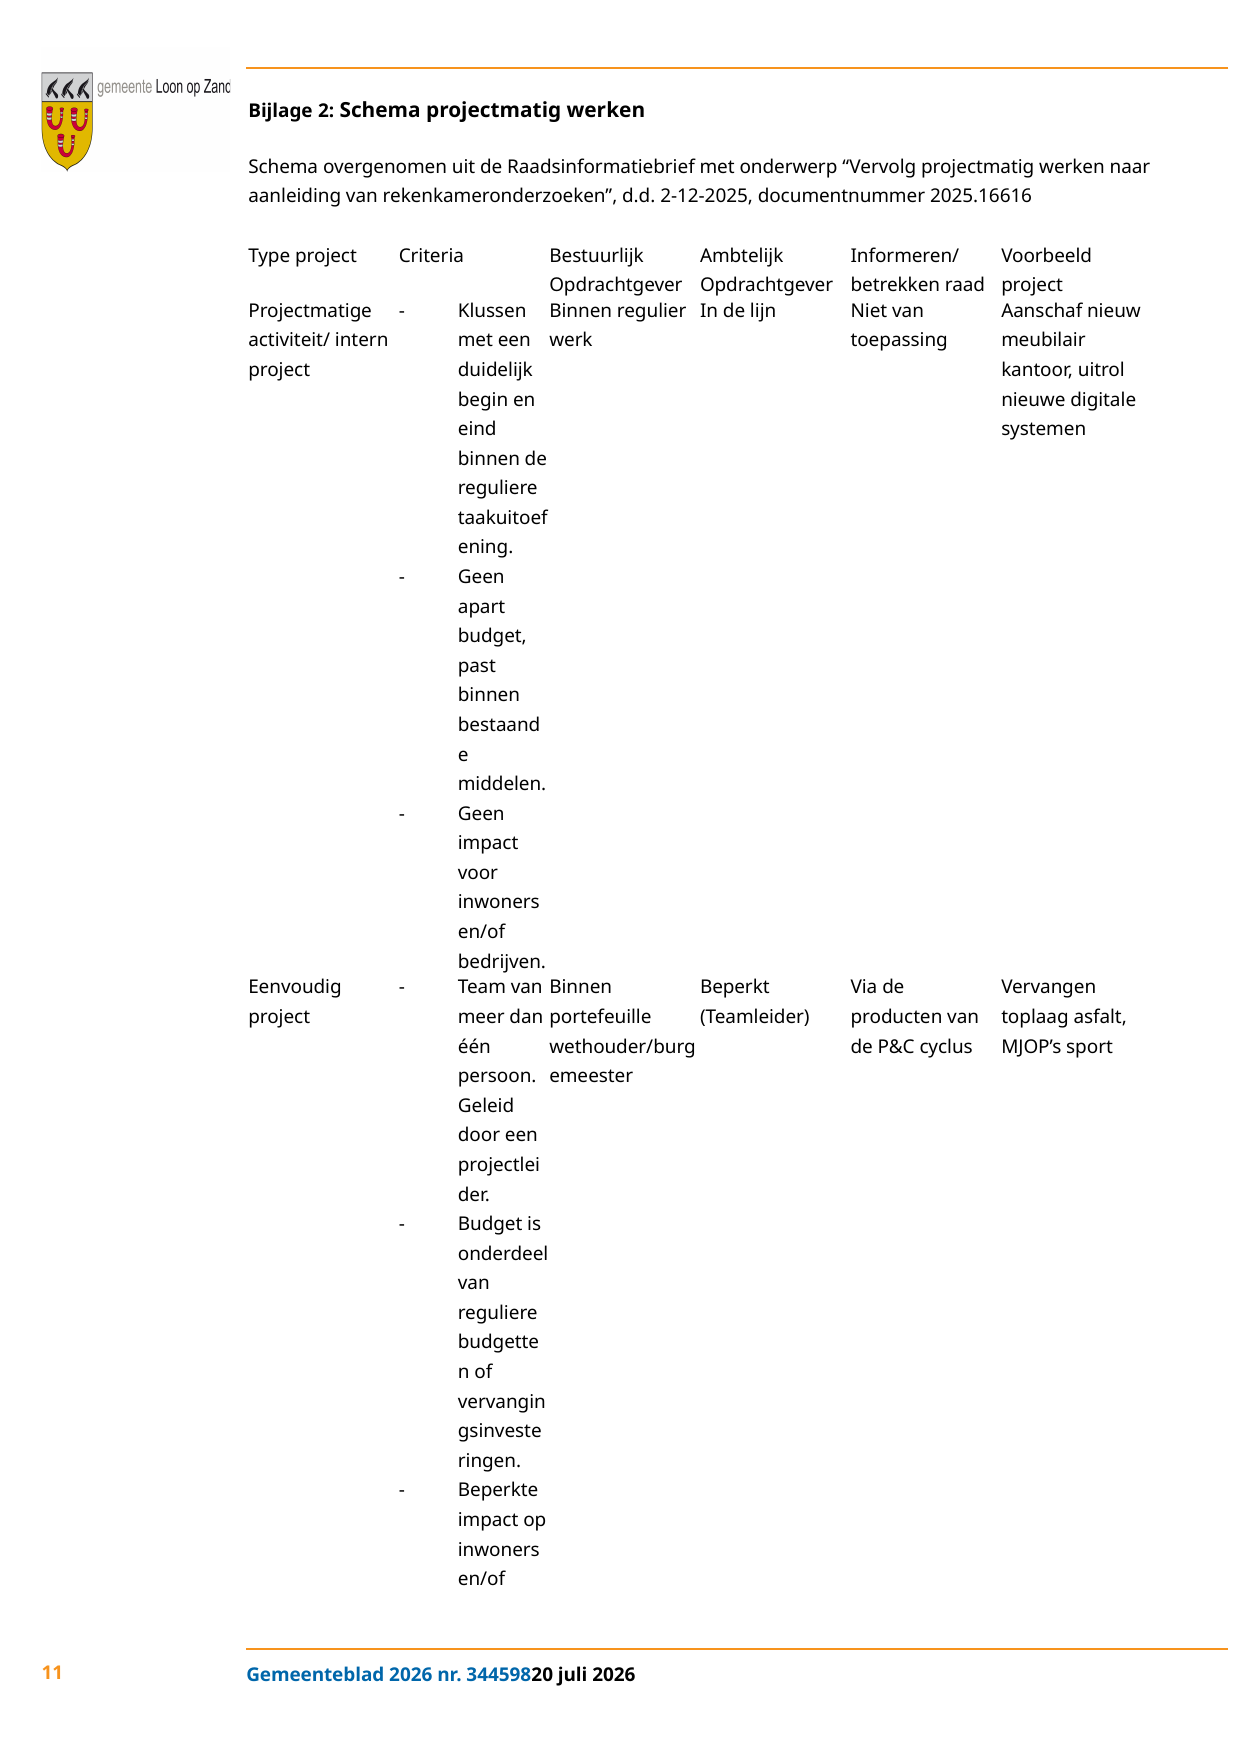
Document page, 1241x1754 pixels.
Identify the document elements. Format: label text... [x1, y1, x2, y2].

table_cell Aanschaf nieuw meubilair kantoor, uitrol nieuwe digitale systemen [1001, 297, 1152, 974]
table_cell Projectmatige activiteit/ intern project [248, 297, 398, 974]
table_cell Vervangen toplaag asfalt, MJOP’s sport [1001, 974, 1152, 1591]
table_cell Team van meer dan één persoon. Geleid door een projectleider. Budget is onderdeel van reguliere budgetten of vervangingsinvesteringen. Beperkte impact op inwoners en/of [399, 974, 549, 1591]
table_cell Via de producten van de P&C cyclus [850, 974, 1001, 1591]
table_cell Niet van toepassing [850, 297, 1001, 974]
text Bijlage 2: Schema projectmatig werken [248, 95, 1152, 123]
table_cell Binnen portefeuille wethouder/burgemeester [549, 974, 700, 1591]
text Schema overgenomen uit de Raadsinformatiebrief met onderwerp “Vervolg projectmatig werken naar aanleiding van rekenkameronderzoeken”, d.d. 2-12-2025, documentnummer 2025.16616 [248, 153, 1152, 208]
table_cell Eenvoudig project [248, 974, 398, 1591]
picture [41, 47, 231, 172]
table_cell Binnen regulier werk [549, 297, 700, 974]
table_header Informeren/betrekken raad [850, 242, 1001, 297]
table_cell Klussen met een duidelijk begin en eind binnen de reguliere taakuitoefening. Geen apart budget, past binnen bestaande middelen. Geen impact voor inwoners en/of bedrijven. [399, 297, 549, 974]
table_header Type project [248, 242, 398, 297]
table_header Criteria [399, 242, 549, 297]
table_header Bestuurlijk Opdrachtgever [549, 242, 700, 297]
table_cell In de lijn [700, 297, 850, 974]
table_cell Beperkt (Teamleider) [700, 974, 850, 1591]
table_header Ambtelijk Opdrachtgever [700, 242, 850, 297]
table_header Voorbeeld project [1001, 242, 1152, 297]
